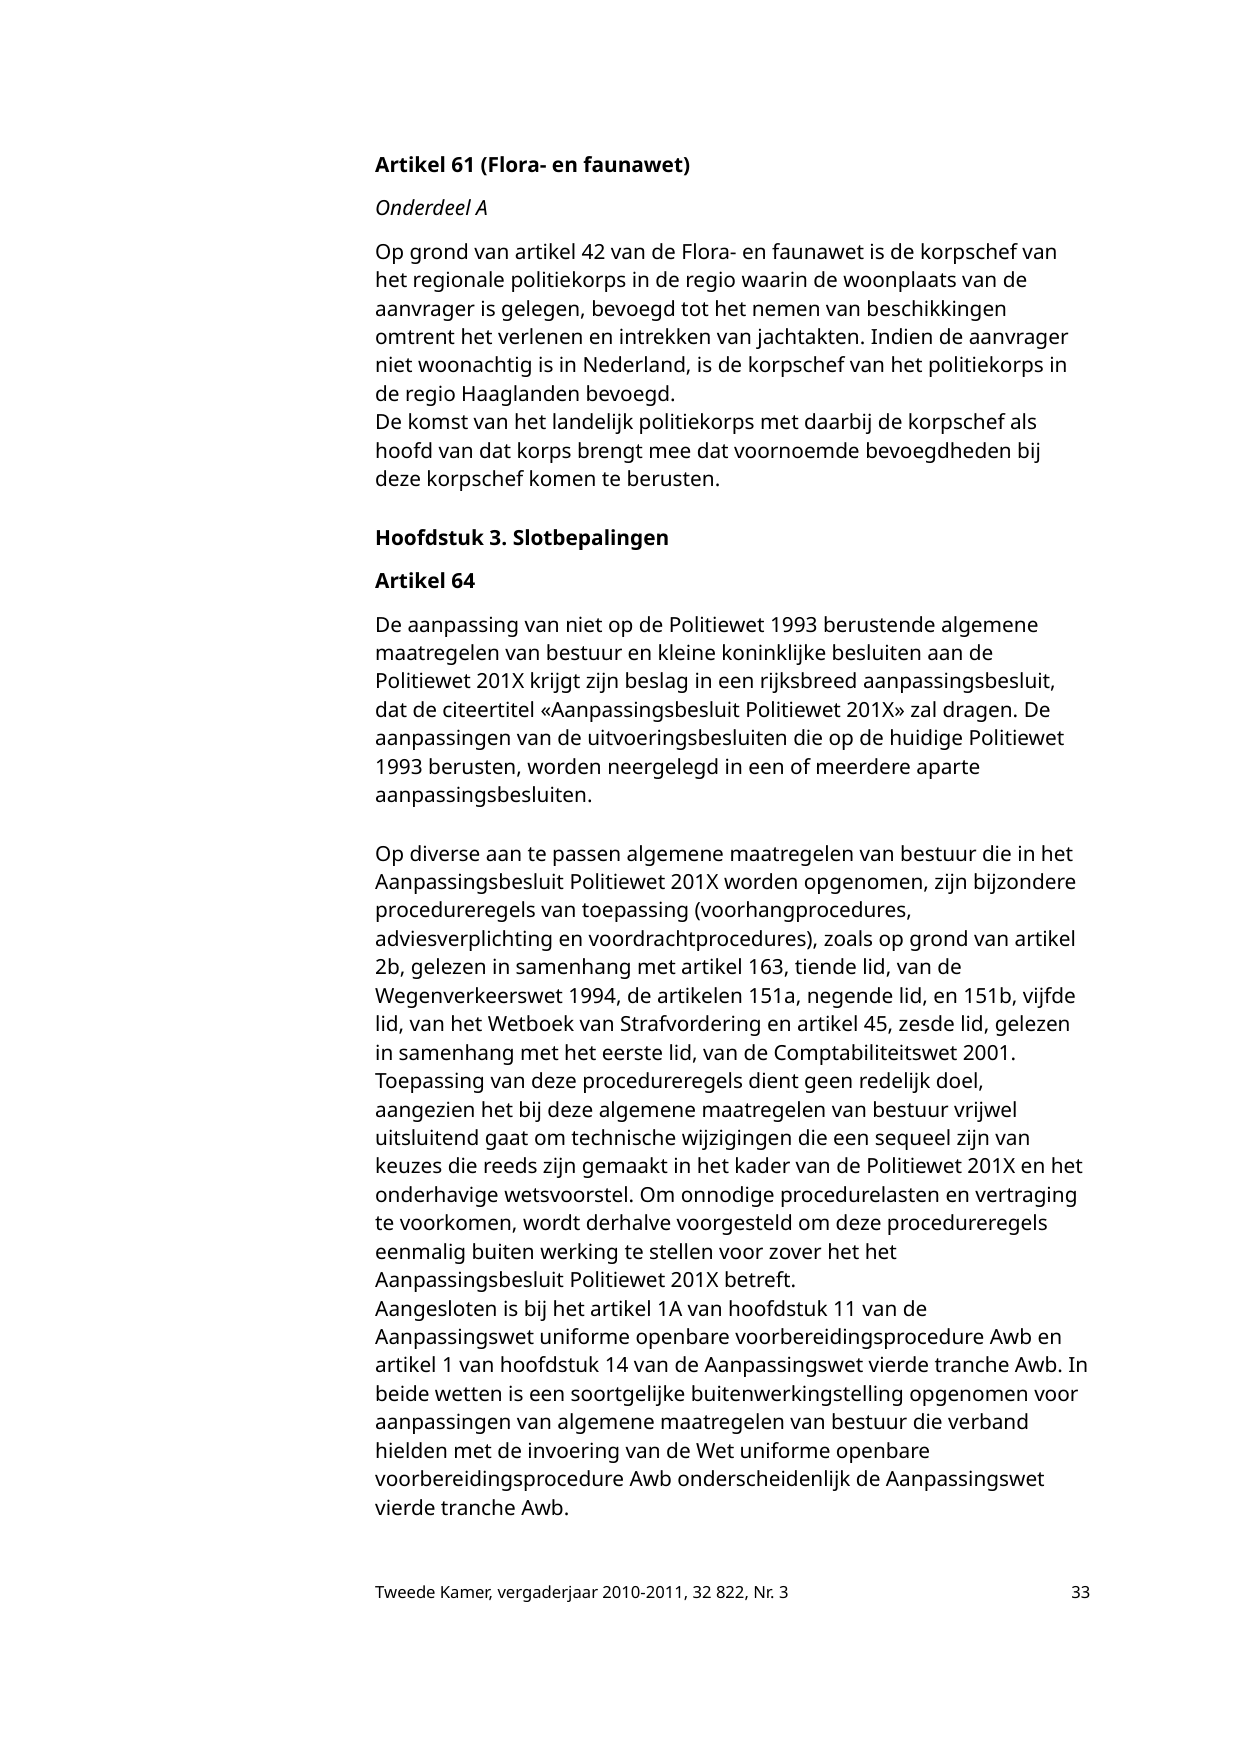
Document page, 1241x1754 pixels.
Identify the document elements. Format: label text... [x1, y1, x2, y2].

text Op diverse aan te passen algemene maatregelen van bestuur die in het Aanpassingsbesluit Politiewet 201X worden opgenomen, zijn bijzondere procedureregels van toepassing (voorhangprocedures, adviesverplichting en voordrachtprocedures), zoals op grond van artikel 2b, gelezen in samenhang met artikel 163, tiende lid, van de Wegenverkeerswet 1994, de artikelen 151a, negende lid, en 151b, vijfde lid, van het Wetboek van Strafvordering en artikel 45, zesde lid, gelezen in samenhang met het eerste lid, van de Comptabiliteitswet 2001. Toepassing van deze procedureregels dient geen redelijk doel, aangezien het bij deze algemene maatregelen van bestuur vrijwel uitsluitend gaat om technische wijzigingen die een sequeel zijn van keuzes die reeds zijn gemaakt in het kader van de Politiewet 201X en het onderhavige wetsvoorstel. Om onnodige procedurelasten en vertraging te voorkomen, wordt derhalve voorgesteld om deze procedureregels eenmalig buiten werking te stellen voor zover het het Aanpassingsbesluit Politiewet 201X betreft. [375, 839, 1090, 1294]
text Aangesloten is bij het artikel 1A van hoofdstuk 11 van de Aanpassingswet uniforme openbare voorbereidingsprocedure Awb en artikel 1 van hoofdstuk 14 van de Aanpassingswet vierde tranche Awb. In beide wetten is een soortgelijke buitenwerkingstelling opgenomen voor aanpassingen van algemene maatregelen van bestuur die verband hielden met de invoering van de Wet uniforme openbare voorbereidingsprocedure Awb onderscheidenlijk de Aanpassingswet vierde tranche Awb. [375, 1294, 1090, 1521]
text Artikel 61 (Flora- en faunawet) [375, 150, 1090, 178]
text Artikel 64 [375, 566, 1090, 595]
text Op grond van artikel 42 van de Flora- en faunawet is de korpschef van het regionale politiekorps in de regio waarin de woonplaats van de aanvrager is gelegen, bevoegd tot het nemen van beschikkingen omtrent het verlenen en intrekken van jachtakten. Indien de aanvrager niet woonachtig is in Nederland, is de korpschef van het politiekorps in de regio Haaglanden bevoegd. [375, 237, 1090, 407]
text De komst van het landelijk politiekorps met daarbij de korpschef als hoofd van dat korps brengt mee dat voornoemde bevoegdheden bij deze korpschef komen te berusten. [375, 407, 1090, 493]
text Hoofdstuk 3. Slotbepalingen [375, 523, 1090, 551]
text De aanpassing van niet op de Politiewet 1993 berustende algemene maatregelen van bestuur en kleine koninklijke besluiten aan de Politiewet 201X krijgt zijn beslag in een rijksbreed aanpassingsbesluit, dat de citeertitel «Aanpassingsbesluit Politiewet 201X» zal dragen. De aanpassingen van de uitvoeringsbesluiten die op de huidige Politiewet 1993 berusten, worden neergelegd in een of meerdere aparte aanpassingsbesluiten. [375, 610, 1090, 809]
text Onderdeel A [375, 193, 1090, 222]
